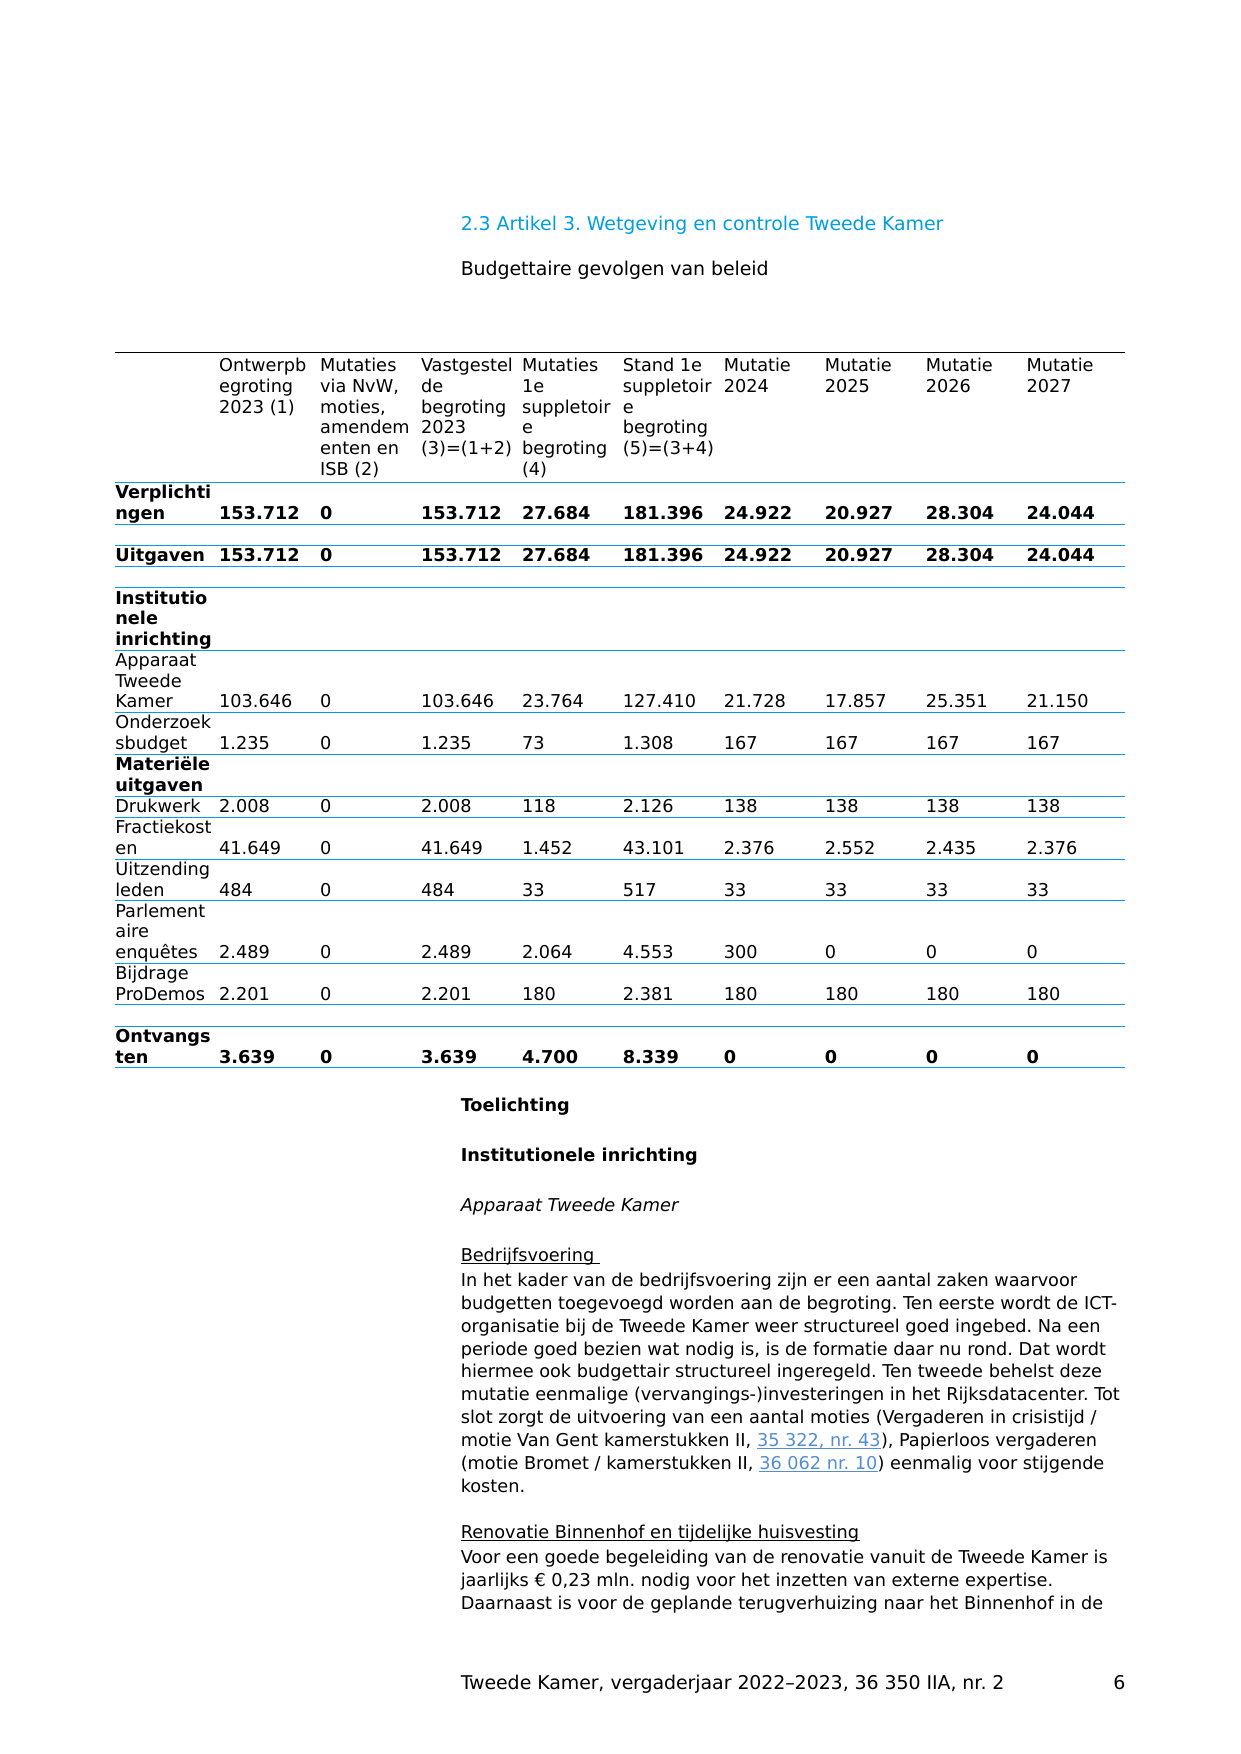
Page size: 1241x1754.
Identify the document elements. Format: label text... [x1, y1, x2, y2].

table_cell 2.201 [216, 964, 317, 1004]
table_cell 21.150 [1024, 651, 1125, 712]
table_cell 17.857 [822, 651, 923, 712]
table_cell 0 [923, 1027, 1023, 1067]
table_cell [822, 525, 923, 545]
table_cell 118 [519, 797, 620, 817]
table_cell 103.646 [418, 651, 519, 712]
table_cell 41.649 [418, 818, 519, 858]
table_cell Ontvangsten [115, 1027, 216, 1067]
table_cell 20.927 [822, 483, 923, 524]
table_cell 0 [1024, 901, 1125, 963]
table_cell [317, 1005, 418, 1026]
table_cell 181.396 [620, 483, 721, 524]
table_cell [317, 588, 418, 649]
table_cell [317, 567, 418, 587]
table_cell 0 [317, 713, 418, 754]
table_cell 24.922 [721, 546, 822, 566]
table_cell 2.376 [1024, 818, 1125, 858]
table_cell 21.728 [721, 651, 822, 712]
table_cell 28.304 [923, 546, 1023, 566]
table_cell 33 [721, 860, 822, 900]
text Toelichting [461, 1093, 1125, 1116]
table_cell 27.684 [519, 546, 620, 566]
table_cell 41.649 [216, 818, 317, 858]
table_cell 33 [1024, 860, 1125, 900]
table_cell [822, 567, 923, 587]
table_cell Ontwerpbegroting 2023 (1) [216, 353, 317, 482]
table_cell 138 [923, 797, 1023, 817]
table_cell [1024, 588, 1125, 649]
table_cell 1.452 [519, 818, 620, 858]
table_cell 484 [418, 860, 519, 900]
table_cell Mutatie 2026 [923, 353, 1023, 482]
title 2.3 Artikel 3. Wetgeving en controle Tweede Kamer [461, 213, 1125, 235]
table_cell 0 [317, 818, 418, 858]
table_cell Institutionele inrichting [115, 588, 216, 649]
table_header Tabel 4 Budgettaire gevolgen van beleid artikel 3. Wetgeving en controle Tweede Kamer (bedragen x € 1.000) [115, 304, 1125, 352]
table_cell [418, 1005, 519, 1026]
table_cell 2.008 [418, 797, 519, 817]
table_cell 0 [317, 1027, 418, 1067]
table_cell [923, 1005, 1023, 1026]
table_cell 2.376 [721, 818, 822, 858]
table_cell Onderzoeksbudget [115, 713, 216, 754]
table_cell Bijdrage ProDemos [115, 964, 216, 1004]
table_cell 24.044 [1024, 546, 1125, 566]
table_cell [822, 755, 923, 796]
table_cell 4.700 [519, 1027, 620, 1067]
table_cell 0 [317, 797, 418, 817]
table_cell Apparaat Tweede Kamer [115, 651, 216, 712]
table_cell [519, 755, 620, 796]
table_cell 167 [721, 713, 822, 754]
table_cell [216, 755, 317, 796]
table_cell [418, 567, 519, 587]
table_cell [418, 525, 519, 545]
table_cell Mutatie 2027 [1024, 353, 1125, 482]
table_cell Fractiekosten [115, 818, 216, 858]
table_cell 0 [721, 1027, 822, 1067]
table_cell 180 [923, 964, 1023, 1004]
table_cell 33 [822, 860, 923, 900]
table_cell 27.684 [519, 483, 620, 524]
table_cell [519, 1005, 620, 1026]
table_cell 0 [317, 901, 418, 963]
table_cell 3.639 [418, 1027, 519, 1067]
table_cell 138 [1024, 797, 1125, 817]
table_cell 153.712 [418, 546, 519, 566]
table_cell 138 [721, 797, 822, 817]
table_cell Parlementaire enquêtes [115, 901, 216, 963]
table_cell [1024, 755, 1125, 796]
table_cell 73 [519, 713, 620, 754]
table_cell 0 [317, 483, 418, 524]
table_cell 33 [519, 860, 620, 900]
table_cell 0 [317, 546, 418, 566]
table_cell 8.339 [620, 1027, 721, 1067]
table_cell 167 [822, 713, 923, 754]
table_cell [115, 1005, 216, 1026]
table_cell 0 [822, 1027, 923, 1067]
table_cell [216, 1005, 317, 1026]
table_cell 153.712 [418, 483, 519, 524]
table_cell [721, 567, 822, 587]
table_cell 2.381 [620, 964, 721, 1004]
table_cell 0 [923, 901, 1023, 963]
table_cell 180 [721, 964, 822, 1004]
table_cell 2.552 [822, 818, 923, 858]
table_cell 2.008 [216, 797, 317, 817]
table_cell [418, 588, 519, 649]
table_cell [115, 525, 216, 545]
title Budgettaire gevolgen van beleid [461, 258, 1125, 280]
table_cell [317, 525, 418, 545]
table_cell 0 [317, 964, 418, 1004]
table_cell 2.489 [216, 901, 317, 963]
table_cell 138 [822, 797, 923, 817]
table_cell [519, 567, 620, 587]
table_cell [418, 755, 519, 796]
table_cell 1.235 [418, 713, 519, 754]
table_cell [822, 588, 923, 649]
table_cell 0 [822, 901, 923, 963]
table_cell 2.126 [620, 797, 721, 817]
table_cell 0 [1024, 1027, 1125, 1067]
table_cell 153.712 [216, 483, 317, 524]
table_cell Vastgestelde begroting 2023 (3)=(1+2) [418, 353, 519, 482]
text Renovatie Binnenhof en tijdelijke huisvesting [461, 1520, 1125, 1543]
table_cell 23.764 [519, 651, 620, 712]
table_cell [923, 755, 1023, 796]
table_cell [923, 567, 1023, 587]
table_cell [115, 567, 216, 587]
table_cell [721, 755, 822, 796]
table_cell Verplichtingen [115, 483, 216, 524]
table_cell [519, 588, 620, 649]
table_cell [620, 525, 721, 545]
table_cell [216, 567, 317, 587]
text Apparaat Tweede Kamer [461, 1193, 1125, 1216]
table_cell [721, 1005, 822, 1026]
table_cell Uitzending leden [115, 860, 216, 900]
table_cell 167 [923, 713, 1023, 754]
table_cell Materiële uitgaven [115, 755, 216, 796]
table_cell [620, 755, 721, 796]
table_cell Mutatie 2025 [822, 353, 923, 482]
table_cell [1024, 1005, 1125, 1026]
table_cell [822, 1005, 923, 1026]
table_cell [115, 353, 216, 482]
table_cell 0 [317, 860, 418, 900]
table_cell 103.646 [216, 651, 317, 712]
table_cell 153.712 [216, 546, 317, 566]
table_cell 4.553 [620, 901, 721, 963]
text In het kader van de bedrijfsvoering zijn er een aantal zaken waarvoor budgetten toegevoegd worden aan de begroting. Ten eerste wordt de ICT-organisatie bij de Tweede Kamer weer structureel goed ingebed. Na een periode goed bezien wat nodig is, is de formatie daar nu rond. Dat wordt hiermee ook budgettair structureel ingeregeld. Ten tweede behelst deze mutatie eenmalige (vervangings-)investeringen in het Rijksdatacenter. Tot slot zorgt de uitvoering van een aantal moties (Vergaderen in crisistijd / motie Van Gent kamerstukken II, 35 322, nr. 43), Papierloos vergaderen (motie Bromet / kamerstukken II, 36 062 nr. 10) eenmalig voor stijgende kosten. [461, 1268, 1125, 1497]
table_cell 2.435 [923, 818, 1023, 858]
table_cell Drukwerk [115, 797, 216, 817]
table_cell 127.410 [620, 651, 721, 712]
table_cell 1.235 [216, 713, 317, 754]
table_cell 167 [1024, 713, 1125, 754]
table_cell 517 [620, 860, 721, 900]
table_cell 3.639 [216, 1027, 317, 1067]
table_cell Stand 1e suppletoire begroting (5)=(3+4) [620, 353, 721, 482]
table_cell 0 [317, 651, 418, 712]
table_cell 2.489 [418, 901, 519, 963]
table_cell [1024, 525, 1125, 545]
table_cell 1.308 [620, 713, 721, 754]
text Voor een goede begeleiding van de renovatie vanuit de Tweede Kamer is jaarlijks € 0,23 mln. nodig voor het inzetten van externe expertise. Daarnaast is voor de geplande terugverhuizing naar het Binnenhof in de [461, 1545, 1125, 1614]
table_cell 25.351 [923, 651, 1023, 712]
table_cell 484 [216, 860, 317, 900]
table_cell 180 [1024, 964, 1125, 1004]
table_cell [216, 588, 317, 649]
table_cell 180 [822, 964, 923, 1004]
table_cell [317, 755, 418, 796]
table_cell [519, 525, 620, 545]
text Institutionele inrichting [461, 1143, 1125, 1166]
table_cell [923, 588, 1023, 649]
table_cell [620, 588, 721, 649]
table_cell 2.201 [418, 964, 519, 1004]
table_cell 24.044 [1024, 483, 1125, 524]
table_cell 181.396 [620, 546, 721, 566]
table_cell [216, 525, 317, 545]
table_cell 20.927 [822, 546, 923, 566]
table_cell 28.304 [923, 483, 1023, 524]
table_cell Mutaties via NvW, moties, amendementen en ISB (2) [317, 353, 418, 482]
table_cell 24.922 [721, 483, 822, 524]
table_cell 33 [923, 860, 1023, 900]
table_cell 43.101 [620, 818, 721, 858]
table_cell [923, 525, 1023, 545]
table_cell 300 [721, 901, 822, 963]
table_cell 2.064 [519, 901, 620, 963]
table_cell Mutatie 2024 [721, 353, 822, 482]
table_cell [721, 588, 822, 649]
table_cell Uitgaven [115, 546, 216, 566]
table_cell [721, 525, 822, 545]
table_cell Mutaties 1e suppletoire begroting (4) [519, 353, 620, 482]
table_cell [620, 567, 721, 587]
table_cell 180 [519, 964, 620, 1004]
table_cell [620, 1005, 721, 1026]
table_cell [1024, 567, 1125, 587]
text Bedrijfsvoering [461, 1243, 1125, 1266]
